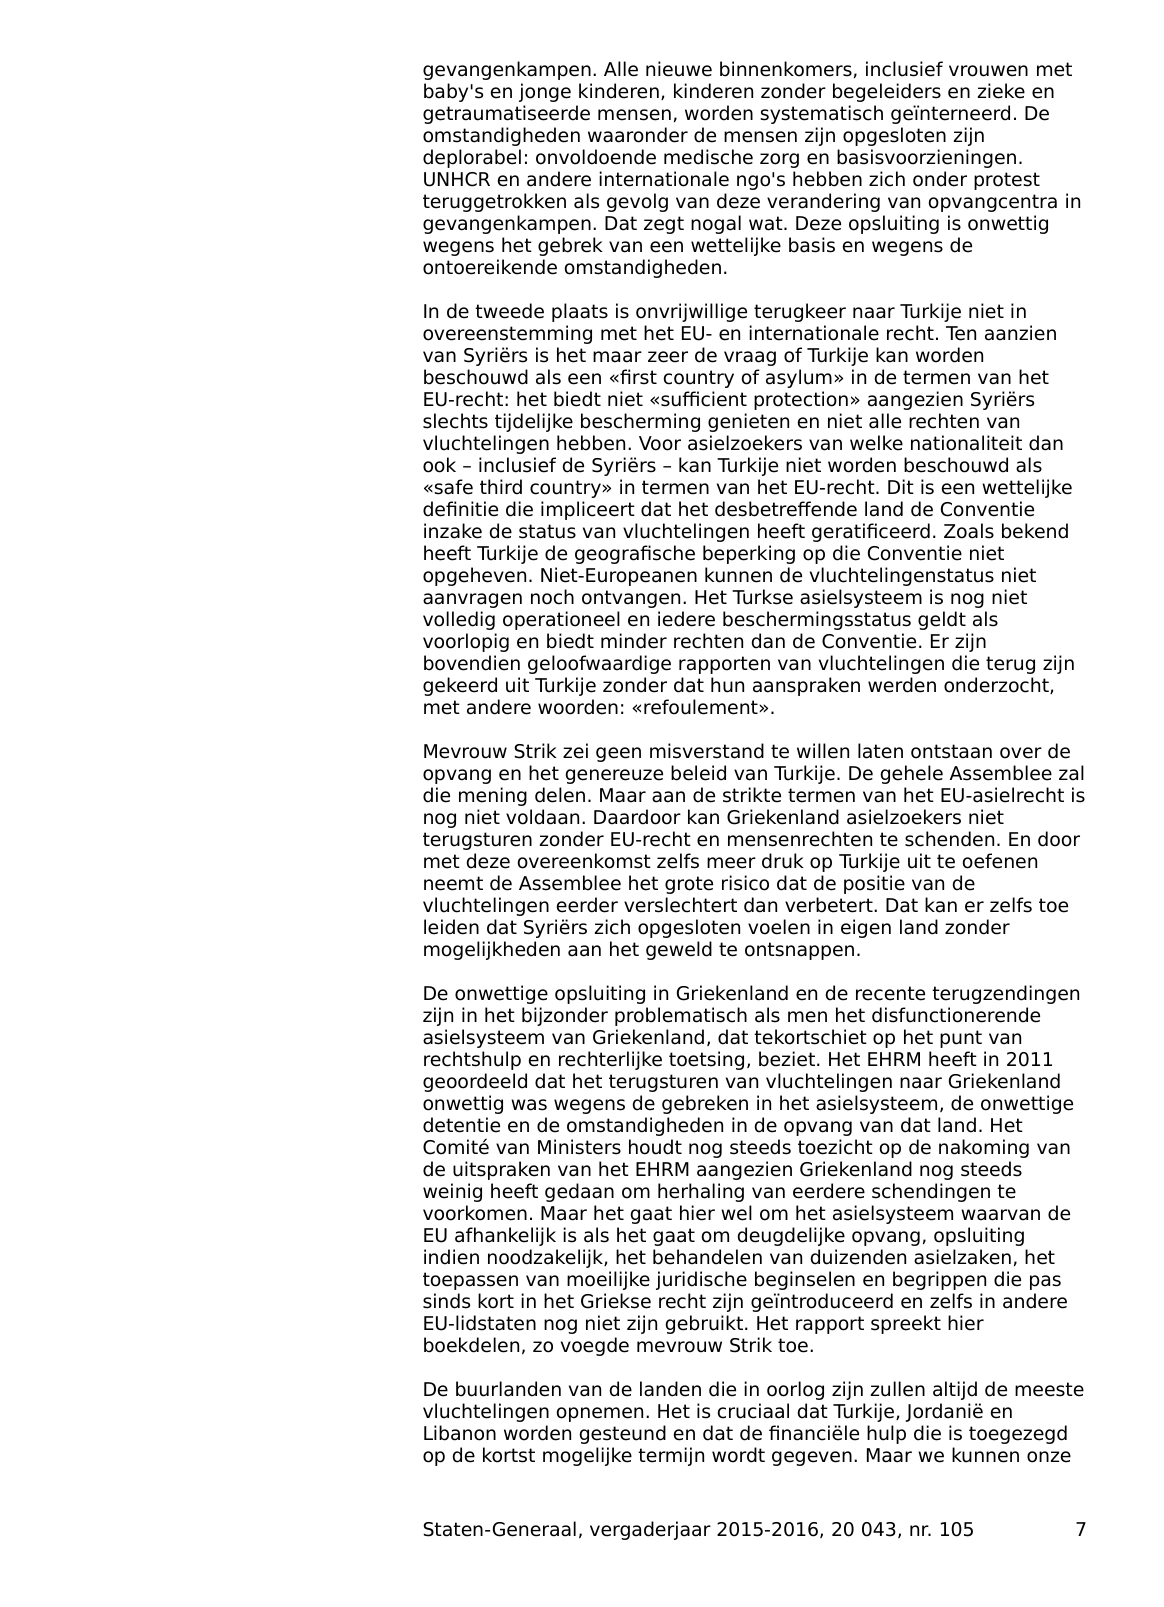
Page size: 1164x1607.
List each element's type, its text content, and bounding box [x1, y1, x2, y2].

text De onwettige opsluiting in Griekenland en de recente terugzendingen zijn in het bijzonder problematisch als men het disfunctionerende asielsysteem van Griekenland, dat tekortschiet op het punt van rechtshulp en rechterlijke toetsing, beziet. Het EHRM heeft in 2011 geoordeeld dat het terugsturen van vluchtelingen naar Griekenland onwettig was wegens de gebreken in het asielsysteem, de onwettige detentie en de omstandigheden in de opvang van dat land. Het Comité van Ministers houdt nog steeds toezicht op de nakoming van de uitspraken van het EHRM aangezien Griekenland nog steeds weinig heeft gedaan om herhaling van eerdere schendingen te voorkomen. Maar het gaat hier wel om het asielsysteem waarvan de EU afhankelijk is als het gaat om deugdelijke opvang, opsluiting indien noodzakelijk, het behandelen van duizenden asielzaken, het toepassen van moeilijke juridische beginselen en begrippen die pas sinds kort in het Griekse recht zijn geïntroduceerd en zelfs in andere EU-lidstaten nog niet zijn gebruikt. Het rapport spreekt hier boekdelen, zo voegde mevrouw Strik toe. [422, 983, 1087, 1356]
text gevangenkampen. Alle nieuwe binnenkomers, inclusief vrouwen met baby's en jonge kinderen, kinderen zonder begeleiders en zieke en getraumatiseerde mensen, worden systematisch geïnterneerd. De omstandigheden waaronder de mensen zijn opgesloten zijn deplorabel: onvoldoende medische zorg en basisvoorzieningen. UNHCR en andere internationale ngo's hebben zich onder protest teruggetrokken als gevolg van deze verandering van opvangcentra in gevangenkampen. Dat zegt nogal wat. Deze opsluiting is onwettig wegens het gebrek van een wettelijke basis en wegens de ontoereikende omstandigheden. [422, 59, 1087, 279]
text De buurlanden van de landen die in oorlog zijn zullen altijd de meeste vluchtelingen opnemen. Het is cruciaal dat Turkije, Jordanië en Libanon worden gesteund en dat de financiële hulp die is toegezegd op de kortst mogelijke termijn wordt gegeven. Maar we kunnen onze [422, 1379, 1087, 1467]
text In de tweede plaats is onvrijwillige terugkeer naar Turkije niet in overeenstemming met het EU- en internationale recht. Ten aanzien van Syriërs is het maar zeer de vraag of Turkije kan worden beschouwd als een «first country of asylum» in de termen van het EU-recht: het biedt niet «sufficient protection» aangezien Syriërs slechts tijdelijke bescherming genieten en niet alle rechten van vluchtelingen hebben. Voor asielzoekers van welke nationaliteit dan ook – inclusief de Syriërs – kan Turkije niet worden beschouwd als «safe third country» in termen van het EU-recht. Dit is een wettelijke definitie die impliceert dat het desbetreffende land de Conventie inzake de status van vluchtelingen heeft geratificeerd. Zoals bekend heeft Turkije de geografische beperking op die Conventie niet opgeheven. Niet-Europeanen kunnen de vluchtelingenstatus niet aanvragen noch ontvangen. Het Turkse asielsysteem is nog niet volledig operationeel en iedere beschermingsstatus geldt als voorlopig en biedt minder rechten dan de Conventie. Er zijn bovendien geloofwaardige rapporten van vluchtelingen die terug zijn gekeerd uit Turkije zonder dat hun aanspraken werden onderzocht, met andere woorden: «refoulement». [422, 301, 1087, 719]
text Mevrouw Strik zei geen misverstand te willen laten ontstaan over de opvang en het genereuze beleid van Turkije. De gehele Assemblee zal die mening delen. Maar aan de strikte termen van het EU-asielrecht is nog niet voldaan. Daardoor kan Griekenland asielzoekers niet terugsturen zonder EU-recht en mensenrechten te schenden. En door met deze overeenkomst zelfs meer druk op Turkije uit te oefenen neemt de Assemblee het grote risico dat de positie van de vluchtelingen eerder verslechtert dan verbetert. Dat kan er zelfs toe leiden dat Syriërs zich opgesloten voelen in eigen land zonder mogelijkheden aan het geweld te ontsnappen. [422, 741, 1087, 961]
